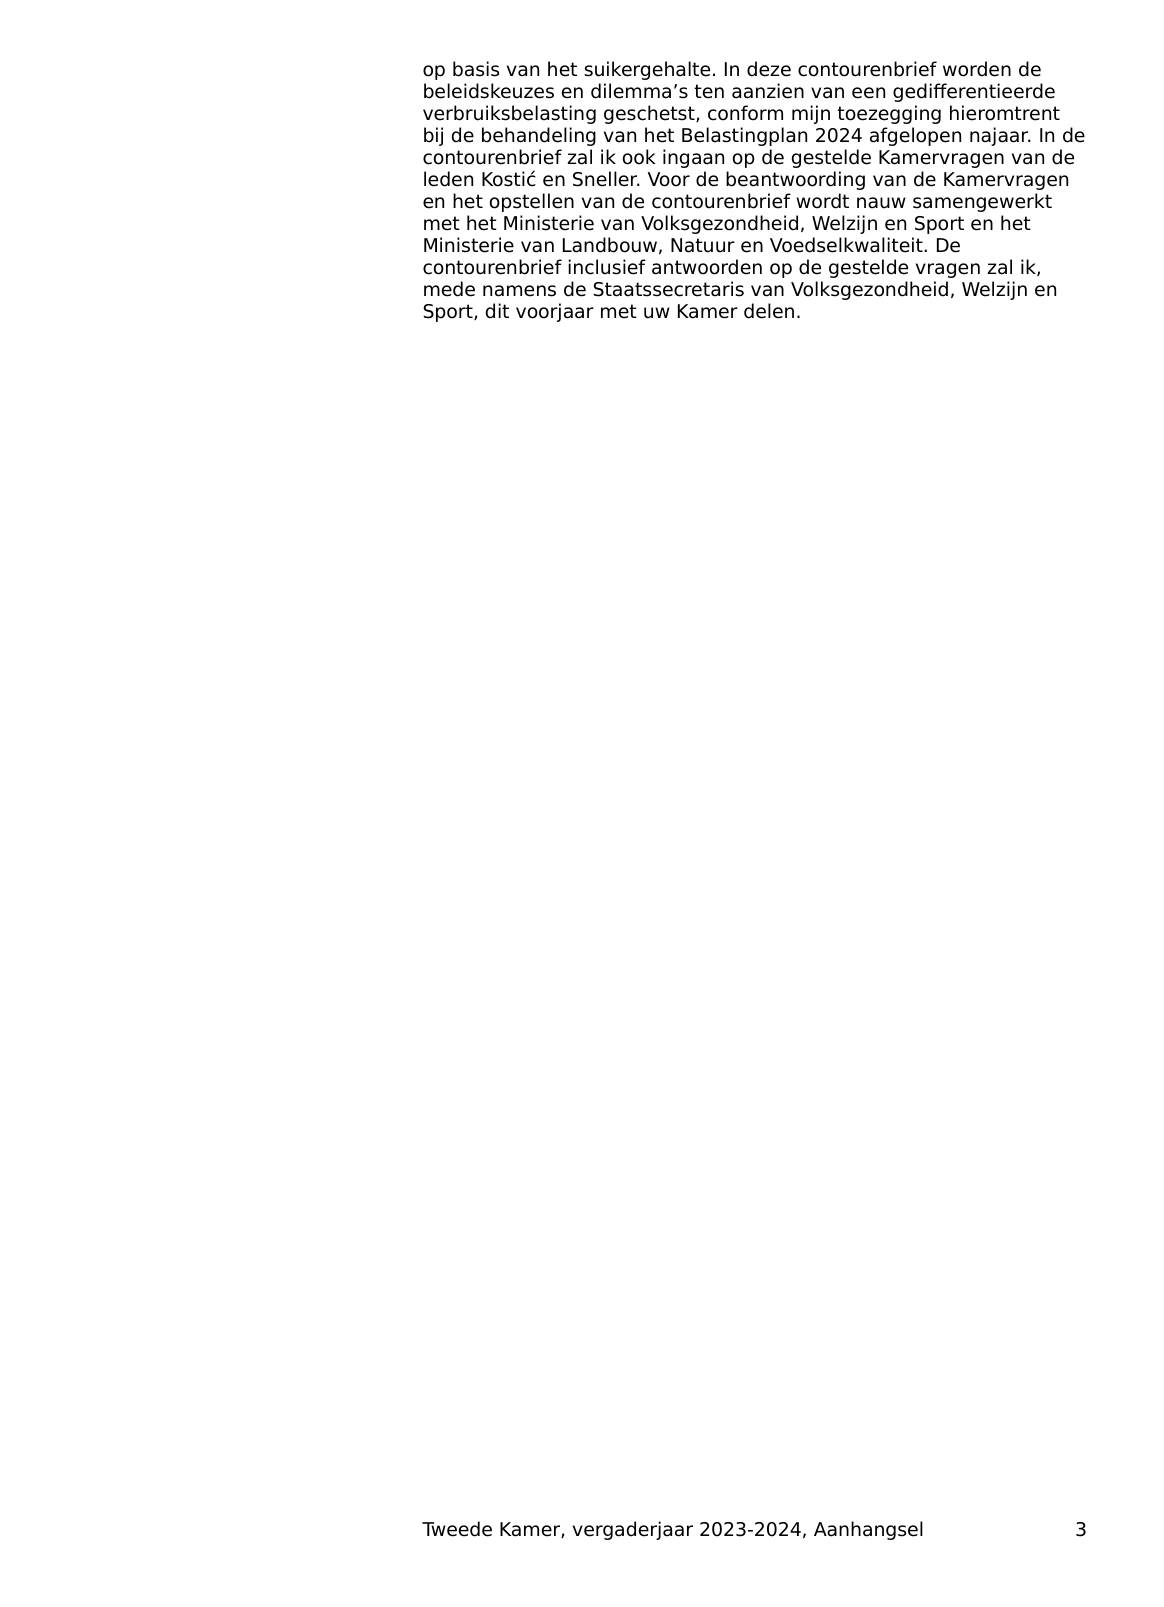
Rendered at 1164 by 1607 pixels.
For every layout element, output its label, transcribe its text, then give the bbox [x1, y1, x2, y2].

text op basis van het suikergehalte. In deze contourenbrief worden de beleidskeuzes en dilemma’s ten aanzien van een gedifferentieerde verbruiksbelasting geschetst, conform mijn toezegging hieromtrent bij de behandeling van het Belastingplan 2024 afgelopen najaar. In de contourenbrief zal ik ook ingaan op de gestelde Kamervragen van de leden Kostić en Sneller. Voor de beantwoording van de Kamervragen en het opstellen van de contourenbrief wordt nauw samengewerkt met het Ministerie van Volksgezondheid, Welzijn en Sport en het Ministerie van Landbouw, Natuur en Voedselkwaliteit. De contourenbrief inclusief antwoorden op de gestelde vragen zal ik, mede namens de Staatssecretaris van Volksgezondheid, Welzijn en Sport, dit voorjaar met uw Kamer delen. [422, 59, 1087, 323]
